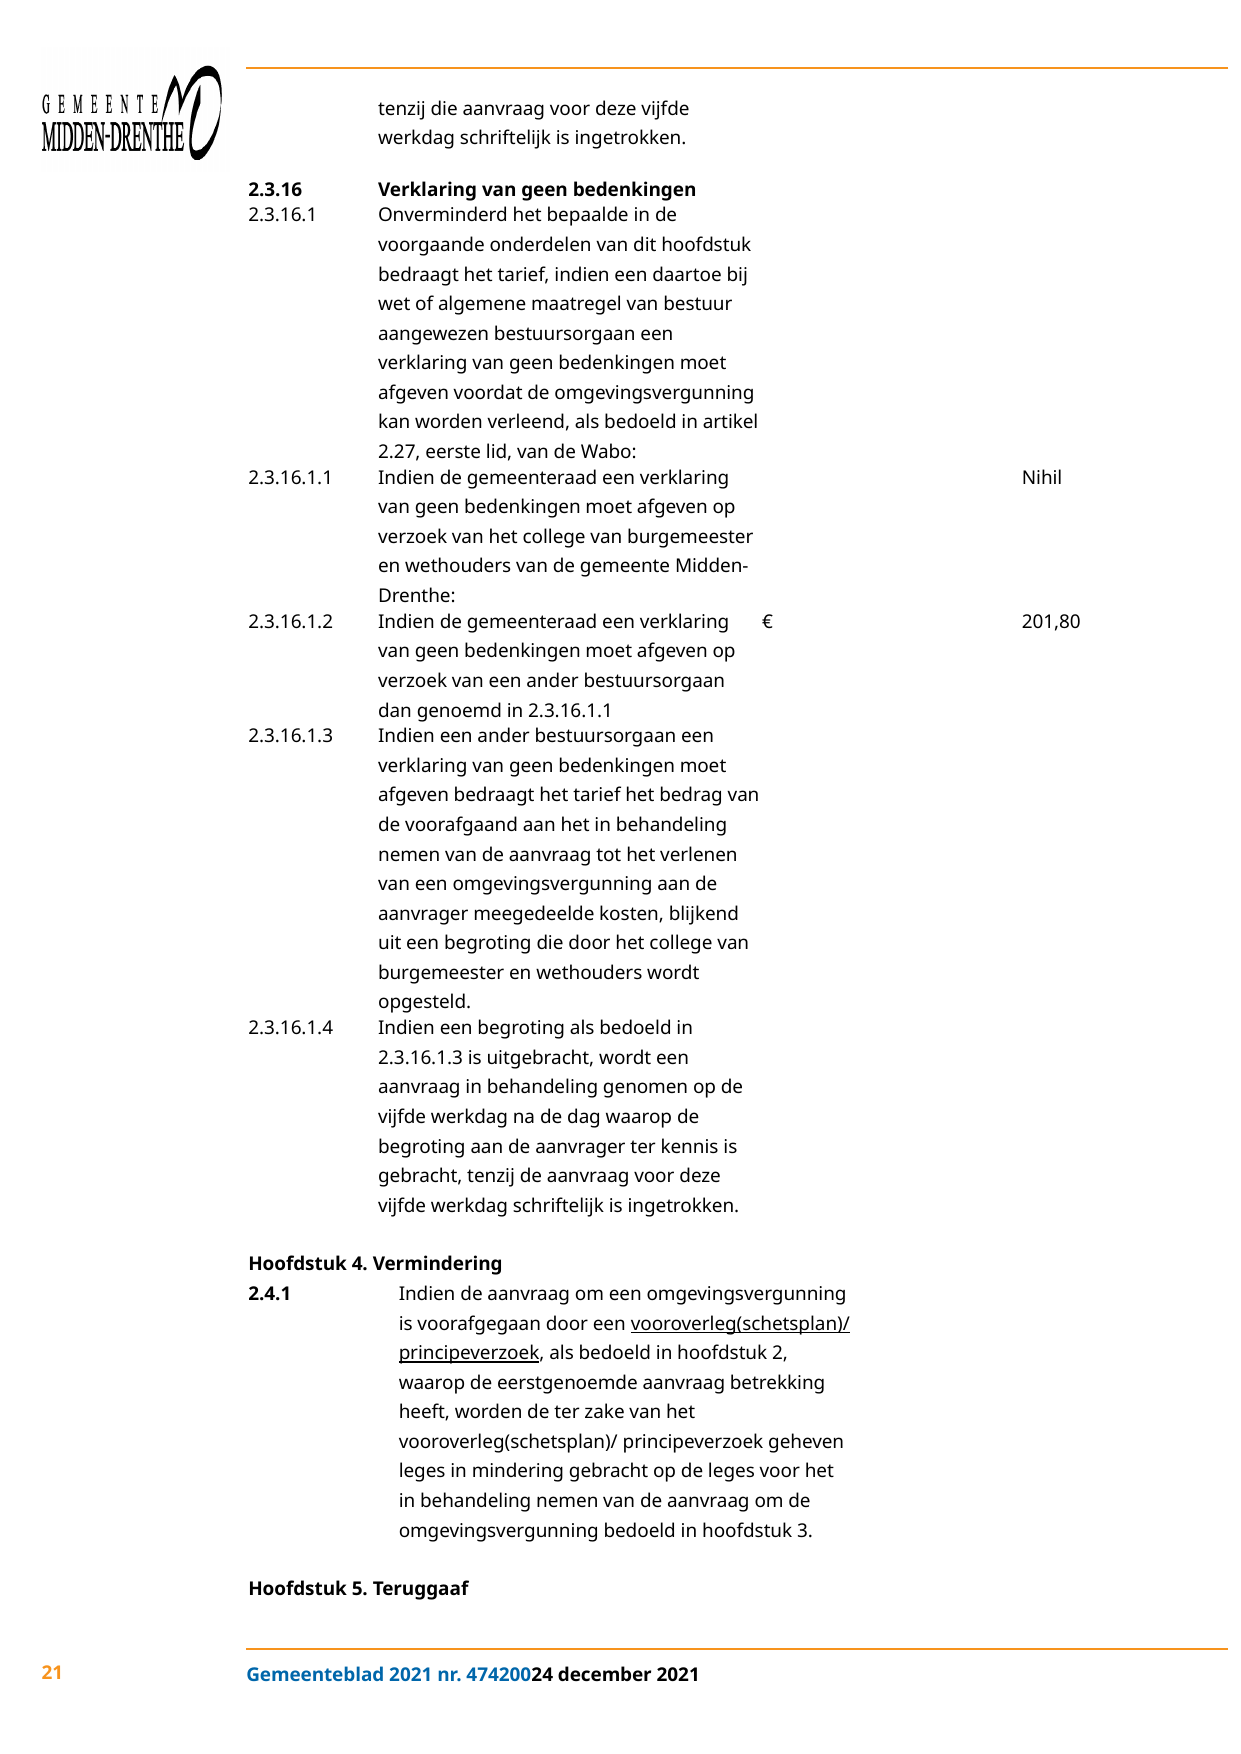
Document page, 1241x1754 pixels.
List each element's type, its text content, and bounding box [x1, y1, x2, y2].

table_cell [762, 464, 1022, 608]
table_cell 2.3.16.1.1 [248, 464, 378, 608]
table_header [850, 1280, 1001, 1543]
table_cell [762, 150, 1022, 176]
table_cell [762, 176, 1022, 202]
table_cell [762, 1015, 1022, 1218]
table_header 2.4.1 [248, 1280, 398, 1543]
table_cell 2.3.16.1.2 [248, 608, 378, 722]
table_cell Indien een ander bestuursorgaan een verklaring van geen bedenkingen moet afgeven bedraagt het tarief het bedrag van de voorafgaand aan het in behandeling nemen van de aanvraag tot het verlenen van een omgevingsvergunning aan de aanvrager meegedeelde kosten, blijkend uit een begroting die door het college van burgemeester en wethouders wordt opgesteld. [378, 723, 762, 1014]
table_cell 2.3.16.1.4 [248, 1015, 378, 1218]
table_cell [1022, 202, 1152, 464]
table_cell [762, 723, 1022, 1014]
picture [41, 47, 231, 172]
table_cell Indien de gemeenteraad een verklaring van geen bedenkingen moet afgeven op verzoek van een ander bestuursorgaan dan genoemd in 2.3.16.1.1 [378, 608, 762, 722]
table_cell [762, 95, 1022, 150]
text Hoofdstuk 4. Vermindering [248, 1251, 1152, 1276]
table_header [1001, 1280, 1152, 1543]
table_cell tenzij die aanvraag voor deze vijfde werkdag schriftelijk is ingetrokken. [378, 95, 762, 150]
table_cell [1022, 176, 1152, 202]
table_cell [1022, 723, 1152, 1014]
table_cell [1022, 95, 1152, 150]
table_cell 2.3.16.1.3 [248, 723, 378, 1014]
table_cell 2.3.16.1 [248, 202, 378, 464]
table_cell Onverminderd het bepaalde in de voorgaande onderdelen van dit hoofdstuk bedraagt het tarief, indien een daartoe bij wet of algemene maatregel van bestuur aangewezen bestuursorgaan een verklaring van geen bedenkingen moet afgeven voordat de omgevingsvergunning kan worden verleend, als bedoeld in artikel 2.27, eerste lid, van de Wabo: [378, 202, 762, 464]
table_cell Indien de gemeenteraad een verklaring van geen bedenkingen moet afgeven op verzoek van het college van burgemeester en wethouders van de gemeente Midden-Drenthe: [378, 464, 762, 608]
table_cell [1022, 1015, 1152, 1218]
table_cell [248, 150, 378, 176]
text Hoofdstuk 5. Teruggaaf [248, 1575, 1152, 1601]
table_cell € [762, 608, 1022, 722]
table_cell [762, 202, 1022, 464]
table_cell Indien een begroting als bedoeld in 2.3.16.1.3 is uitgebracht, wordt een aanvraag in behandeling genomen op de vijfde werkdag na de dag waarop de begroting aan de aanvrager ter kennis is gebracht, tenzij de aanvraag voor deze vijfde werkdag schriftelijk is ingetrokken. [378, 1015, 762, 1218]
table_cell [248, 95, 378, 150]
table_cell 2.3.16 [248, 176, 378, 202]
table_header Indien de aanvraag om een omgevingsvergunning is voorafgegaan door een vooroverleg(schetsplan)/ principeverzoek, als bedoeld in hoofdstuk 2, waarop de eerstgenoemde aanvraag betrekking heeft, worden de ter zake van het vooroverleg(schetsplan)/ principeverzoek geheven leges in mindering gebracht op de leges voor het in behandeling nemen van de aanvraag om de omgevingsvergunning bedoeld in hoofdstuk 3. [399, 1280, 850, 1543]
table_cell [1022, 150, 1152, 176]
table_cell Nihil [1022, 464, 1152, 608]
table_cell [378, 150, 762, 176]
table_cell Verklaring van geen bedenkingen [378, 176, 762, 202]
table_cell 201,80 [1022, 608, 1152, 722]
